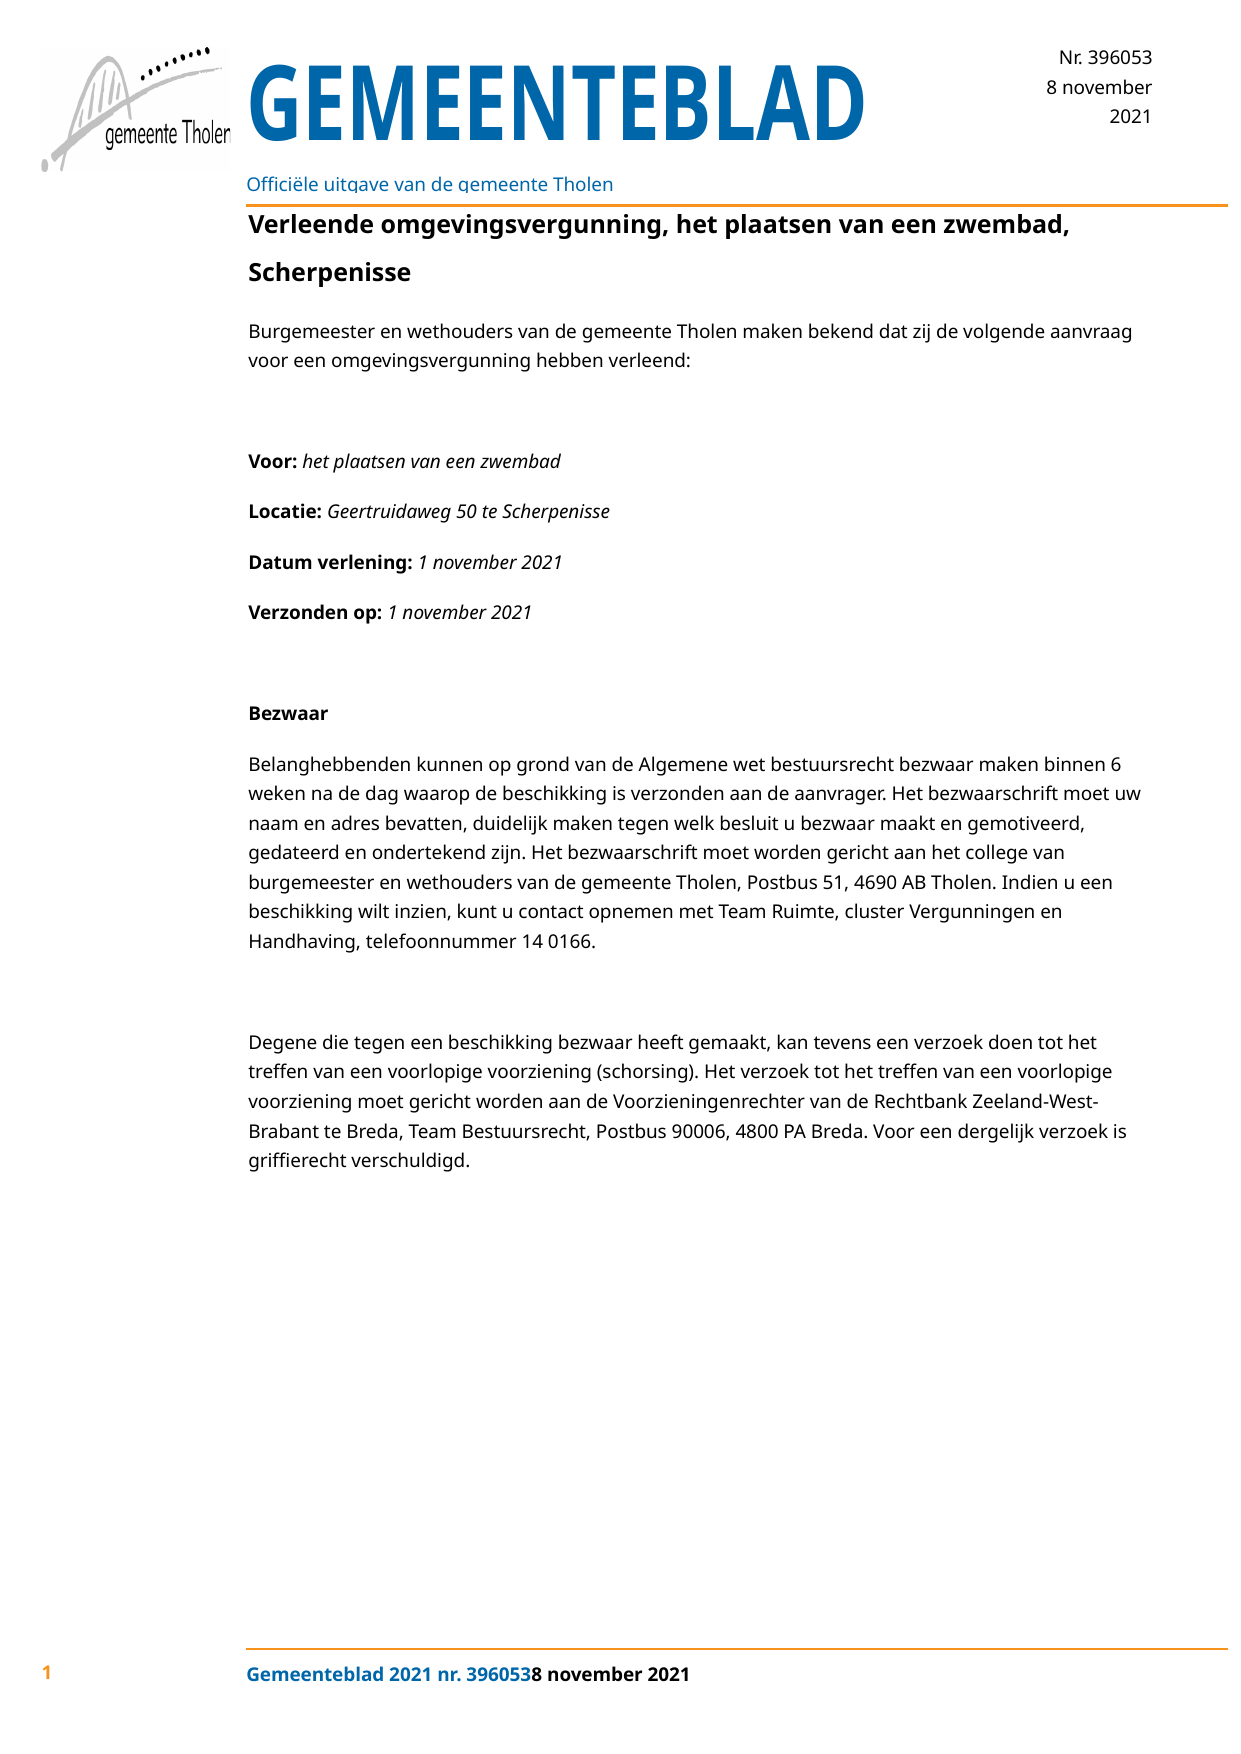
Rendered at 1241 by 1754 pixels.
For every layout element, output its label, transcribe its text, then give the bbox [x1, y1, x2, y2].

text Burgemeester en wethouders van de gemeente Tholen maken bekend dat zij de volgende aanvraag voor een omgevingsvergunning hebben verleend: [248, 318, 1152, 373]
picture [41, 47, 231, 172]
text Locatie: Geertruidaweg 50 te Scherpenisse [248, 499, 1152, 524]
text Bezwaar [248, 700, 1152, 726]
text Datum verlening: 1 november 2021 [248, 549, 1152, 575]
text Belanghebbenden kunnen op grond van de Algemene wet bestuursrecht bezwaar maken binnen 6 weken na de dag waarop de beschikking is verzonden aan de aanvrager. Het bezwaarschrift moet uw naam en adres bevatten, duidelijk maken tegen welk besluit u bezwaar maakt en gemotiveerd, gedateerd en ondertekend zijn. Het bezwaarschrift moet worden gericht aan het college van burgemeester en wethouders van de gemeente Tholen, Postbus 51, 4690 AB Tholen. Indien u een beschikking wilt inzien, kunt u contact opnemen met Team Ruimte, cluster Vergunningen en Handhaving, telefoonnummer 14 0166. [248, 751, 1152, 954]
text Verleende omgevingsvergunning, het plaatsen van een zwembad, Scherpenisse [248, 207, 1152, 288]
text Verzonden op: 1 november 2021 [248, 599, 1152, 625]
text Voor: het plaatsen van een zwembad [248, 448, 1152, 474]
text Degene die tegen een beschikking bezwaar heeft gemaakt, kan tevens een verzoek doen tot het treffen van een voorlopige voorziening (schorsing). Het verzoek tot het treffen van een voorlopige voorziening moet gericht worden aan de Voorzieningenrechter van de Rechtbank Zeeland-West-Brabant te Breda, Team Bestuursrecht, Postbus 90006, 4800 PA Breda. Voor een dergelijk verzoek is griffierecht verschuldigd. [248, 1029, 1152, 1173]
